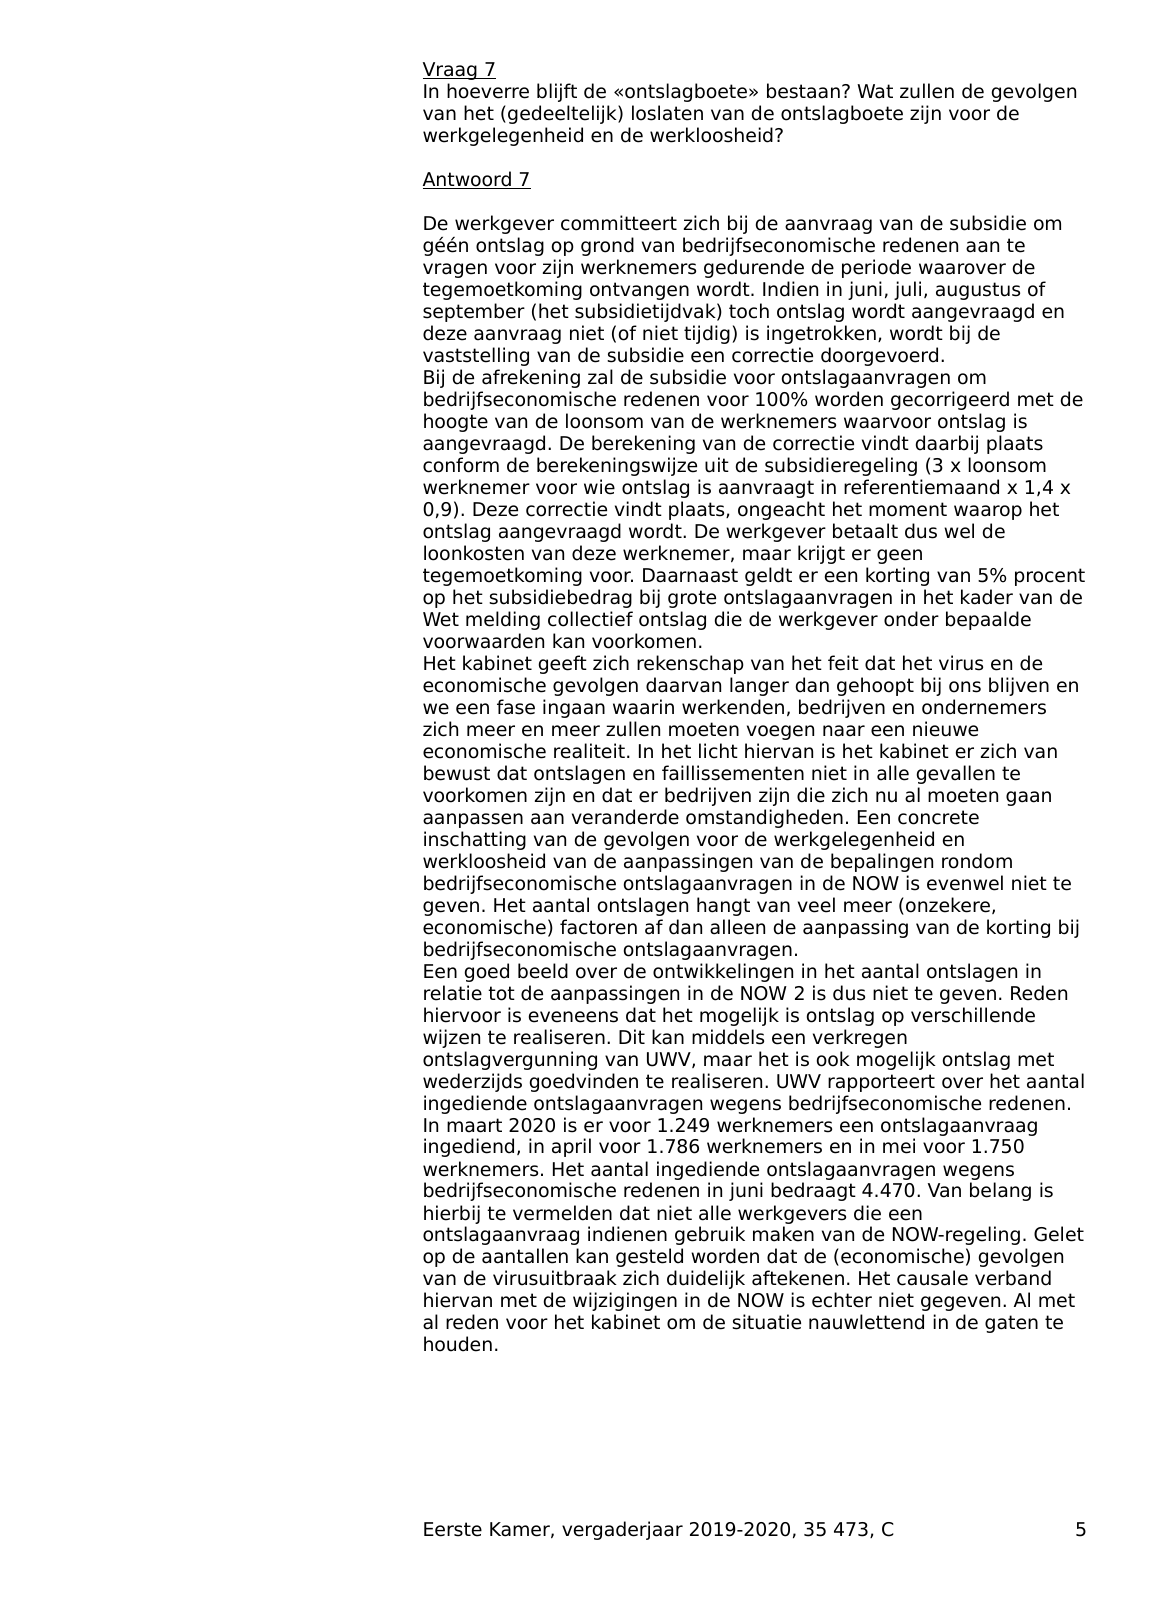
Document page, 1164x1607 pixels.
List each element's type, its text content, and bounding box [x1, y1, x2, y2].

text Een goed beeld over de ontwikkelingen in het aantal ontslagen in relatie tot de aanpassingen in de NOW 2 is dus niet te geven. Reden hiervoor is eveneens dat het mogelijk is ontslag op verschillende wijzen te realiseren. Dit kan middels een verkregen ontslagvergunning van UWV, maar het is ook mogelijk ontslag met wederzijds goedvinden te realiseren. UWV rapporteert over het aantal ingediende ontslagaanvragen wegens bedrijfseconomische redenen. In maart 2020 is er voor 1.249 werknemers een ontslagaanvraag ingediend, in april voor 1.786 werknemers en in mei voor 1.750 werknemers. Het aantal ingediende ontslagaanvragen wegens bedrijfseconomische redenen in juni bedraagt 4.470. Van belang is hierbij te vermelden dat niet alle werkgevers die een ontslagaanvraag indienen gebruik maken van de NOW-regeling. Gelet op de aantallen kan gesteld worden dat de (economische) gevolgen van de virusuitbraak zich duidelijk aftekenen. Het causale verband hiervan met de wijzigingen in de NOW is echter niet gegeven. Al met al reden voor het kabinet om de situatie nauwlettend in de gaten te houden. [422, 961, 1087, 1356]
text Bij de afrekening zal de subsidie voor ontslagaanvragen om bedrijfseconomische redenen voor 100% worden gecorrigeerd met de hoogte van de loonsom van de werknemers waarvoor ontslag is aangevraagd. De berekening van de correctie vindt daarbij plaats conform de berekeningswijze uit de subsidieregeling (3 x loonsom werknemer voor wie ontslag is aanvraagt in referentiemaand x 1,4 x 0,9). Deze correctie vindt plaats, ongeacht het moment waarop het ontslag aangevraagd wordt. De werkgever betaalt dus wel de loonkosten van deze werknemer, maar krijgt er geen tegemoetkoming voor. Daarnaast geldt er een korting van 5% procent op het subsidiebedrag bij grote ontslagaanvragen in het kader van de Wet melding collectief ontslag die de werkgever onder bepaalde voorwaarden kan voorkomen. [422, 367, 1087, 653]
subtitle Antwoord 7 [422, 169, 1087, 191]
text De werkgever committeert zich bij de aanvraag van de subsidie om géén ontslag op grond van bedrijfseconomische redenen aan te vragen voor zijn werknemers gedurende de periode waarover de tegemoetkoming ontvangen wordt. Indien in juni, juli, augustus of september (het subsidietijdvak) toch ontslag wordt aangevraagd en deze aanvraag niet (of niet tijdig) is ingetrokken, wordt bij de vaststelling van de subsidie een correctie doorgevoerd. [422, 213, 1087, 367]
text In hoeverre blijft de «ontslagboete» bestaan? Wat zullen de gevolgen van het (gedeeltelijk) loslaten van de ontslagboete zijn voor de werkgelegenheid en de werkloosheid? [422, 81, 1087, 147]
text Het kabinet geeft zich rekenschap van het feit dat het virus en de economische gevolgen daarvan langer dan gehoopt bij ons blijven en we een fase ingaan waarin werkenden, bedrijven en ondernemers zich meer en meer zullen moeten voegen naar een nieuwe economische realiteit. In het licht hiervan is het kabinet er zich van bewust dat ontslagen en faillissementen niet in alle gevallen te voorkomen zijn en dat er bedrijven zijn die zich nu al moeten gaan aanpassen aan veranderde omstandigheden. Een concrete inschatting van de gevolgen voor de werkgelegenheid en werkloosheid van de aanpassingen van de bepalingen rondom bedrijfseconomische ontslagaanvragen in de NOW is evenwel niet te geven. Het aantal ontslagen hangt van veel meer (onzekere, economische) factoren af dan alleen de aanpassing van de korting bij bedrijfseconomische ontslagaanvragen. [422, 653, 1087, 961]
subtitle Vraag 7 [422, 59, 1087, 81]
